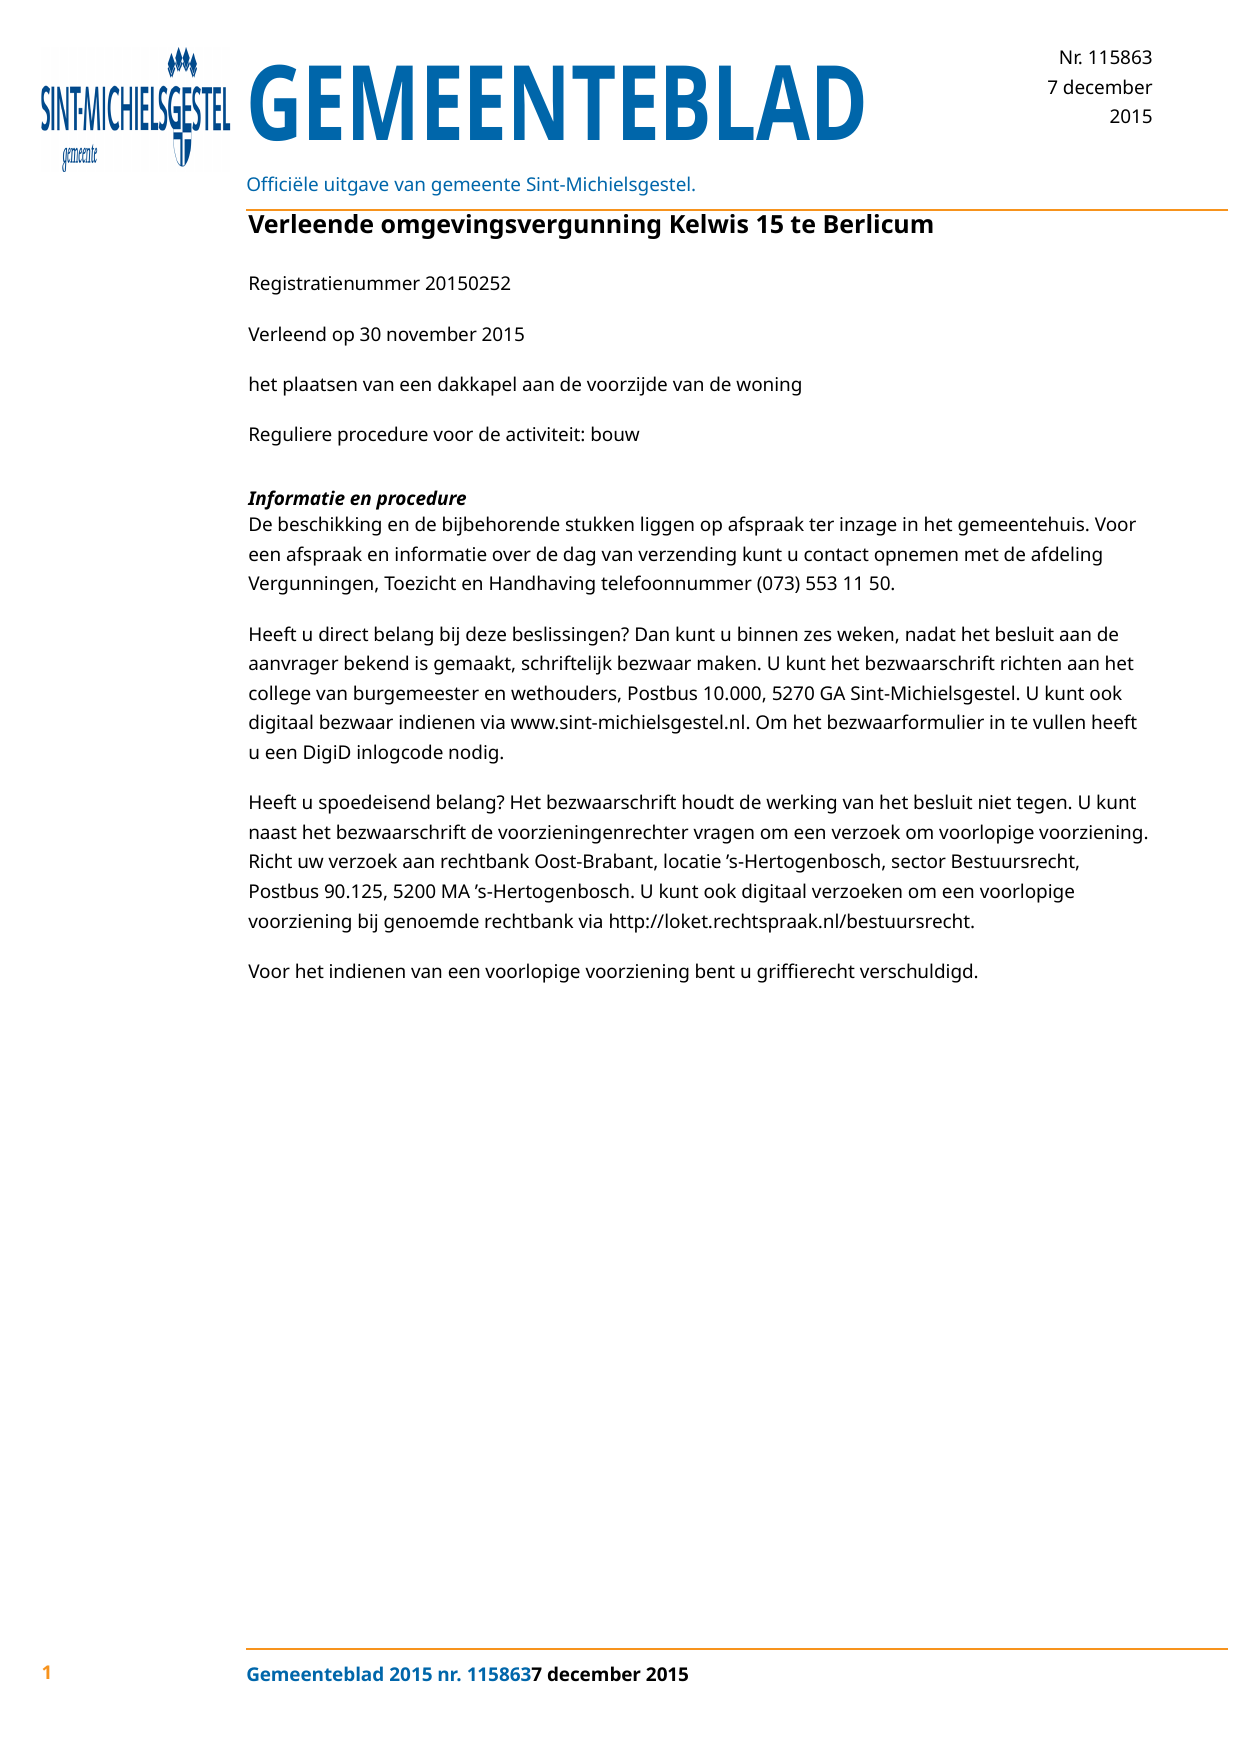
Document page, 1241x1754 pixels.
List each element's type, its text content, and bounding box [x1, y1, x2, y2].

text Verleende omgevingsvergunning Kelwis 15 te Berlicum [248, 211, 1152, 241]
text Reguliere procedure voor de activiteit: bouw [248, 422, 1152, 447]
text Heeft u direct belang bij deze beslissingen? Dan kunt u binnen zes weken, nadat het besluit aan de aanvrager bekend is gemaakt, schriftelijk bezwaar maken. U kunt het bezwaarschrift richten aan het college van burgemeester en wethouders, Postbus 10.000, 5270 GA Sint-Michielsgestel. U kunt ook digitaal bezwaar indienen via www.sint-michielsgestel.nl. Om het bezwaarformulier in te vullen heeft u een DigiD inlogcode nodig. [248, 621, 1152, 765]
text Verleend op 30 november 2015 [248, 321, 1152, 346]
text het plaatsen van een dakkapel aan de voorzijde van de woning [248, 371, 1152, 397]
text De beschikking en de bijbehorende stukken liggen op afspraak ter inzage in het gemeentehuis. Voor een afspraak en informatie over de dag van verzending kunt u contact opnemen met de afdeling Vergunningen, Toezicht en Handhaving telefoonnummer (073) 553 11 50. [248, 511, 1152, 596]
text Registratienummer 20150252 [248, 270, 1152, 296]
text Heeft u spoedeisend belang? Het bezwaarschrift houdt de werking van het besluit niet tegen. U kunt naast het bezwaarschrift de voorzieningenrechter vragen om een verzoek om voorlopige voorziening. Richt uw verzoek aan rechtbank Oost-Brabant, locatie ’s-Hertogenbosch, sector Bestuursrecht, Postbus 90.125, 5200 MA ’s-Hertogenbosch. U kunt ook digitaal verzoeken om een voorlopige voorziening bij genoemde rechtbank via http://loket.rechtspraak.nl/bestuursrecht. [248, 789, 1152, 934]
text Voor het indienen van een voorlopige voorziening bent u griffierecht verschuldigd. [248, 958, 1152, 984]
text Informatie en procedure [248, 486, 1152, 511]
picture [41, 47, 231, 172]
